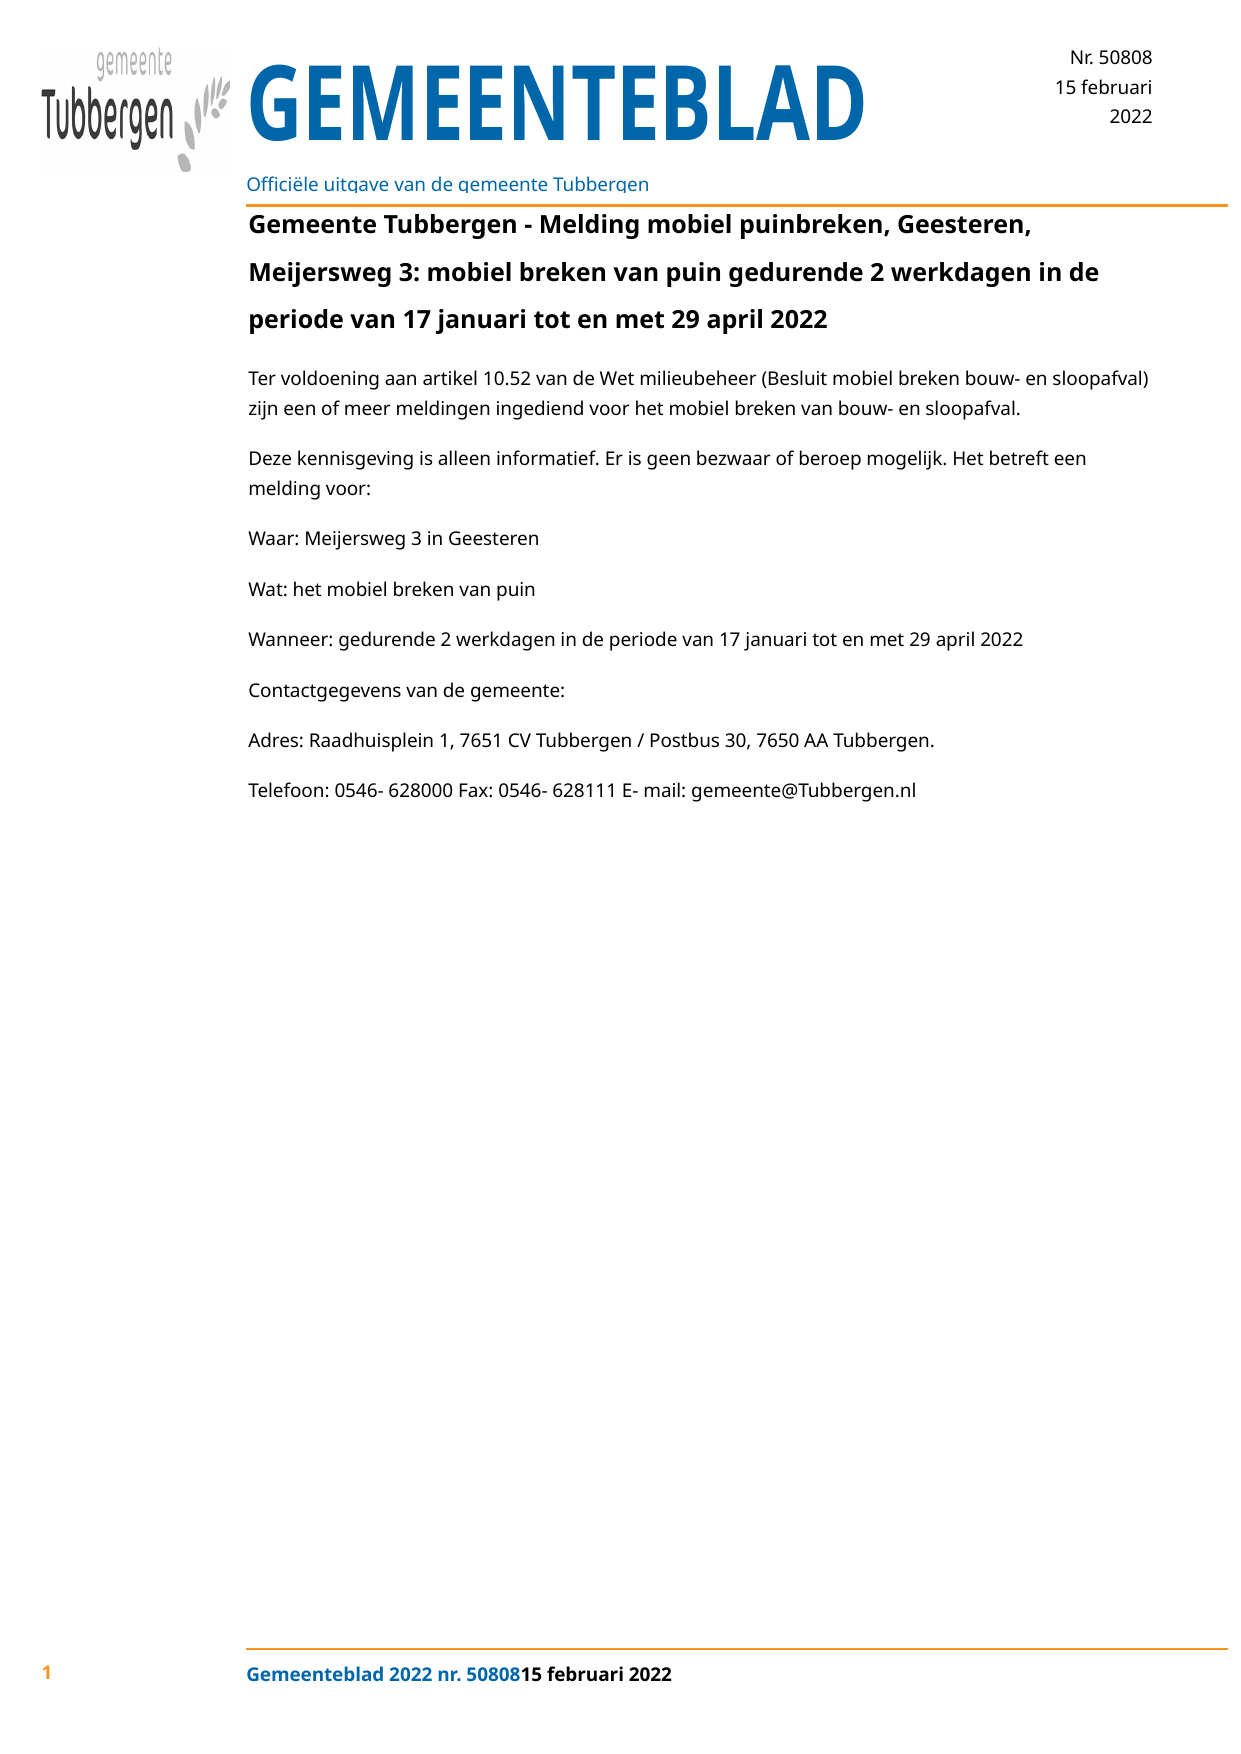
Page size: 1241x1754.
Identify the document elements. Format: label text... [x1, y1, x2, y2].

text Adres: Raadhuisplein 1, 7651 CV Tubbergen / Postbus 30, 7650 AA Tubbergen. [248, 727, 1152, 753]
text Wat: het mobiel breken van puin [248, 576, 1152, 602]
picture [41, 47, 231, 172]
text Telefoon: 0546- 628000 Fax: 0546- 628111 E- mail: gemeente@Tubbergen.nl [248, 778, 1152, 803]
text Wanneer: gedurende 2 werkdagen in de periode van 17 januari tot en met 29 april 2022 [248, 626, 1152, 652]
text Deze kennisgeving is alleen informatief. Er is geen bezwaar of beroep mogelijk. Het betreft een melding voor: [248, 446, 1152, 501]
text Ter voldoening aan artikel 10.52 van de Wet milieubeheer (Besluit mobiel breken bouw- en sloopafval) zijn een of meer meldingen ingediend voor het mobiel breken van bouw- en sloopafval. [248, 366, 1152, 421]
text Waar: Meijersweg 3 in Geesteren [248, 526, 1152, 551]
text Contactgegevens van de gemeente: [248, 677, 1152, 702]
text Gemeente Tubbergen - Melding mobiel puinbreken, Geesteren, Meijersweg 3: mobiel breken van puin gedurende 2 werkdagen in de periode van 17 januari tot en met 29 april 2022 [248, 207, 1152, 336]
